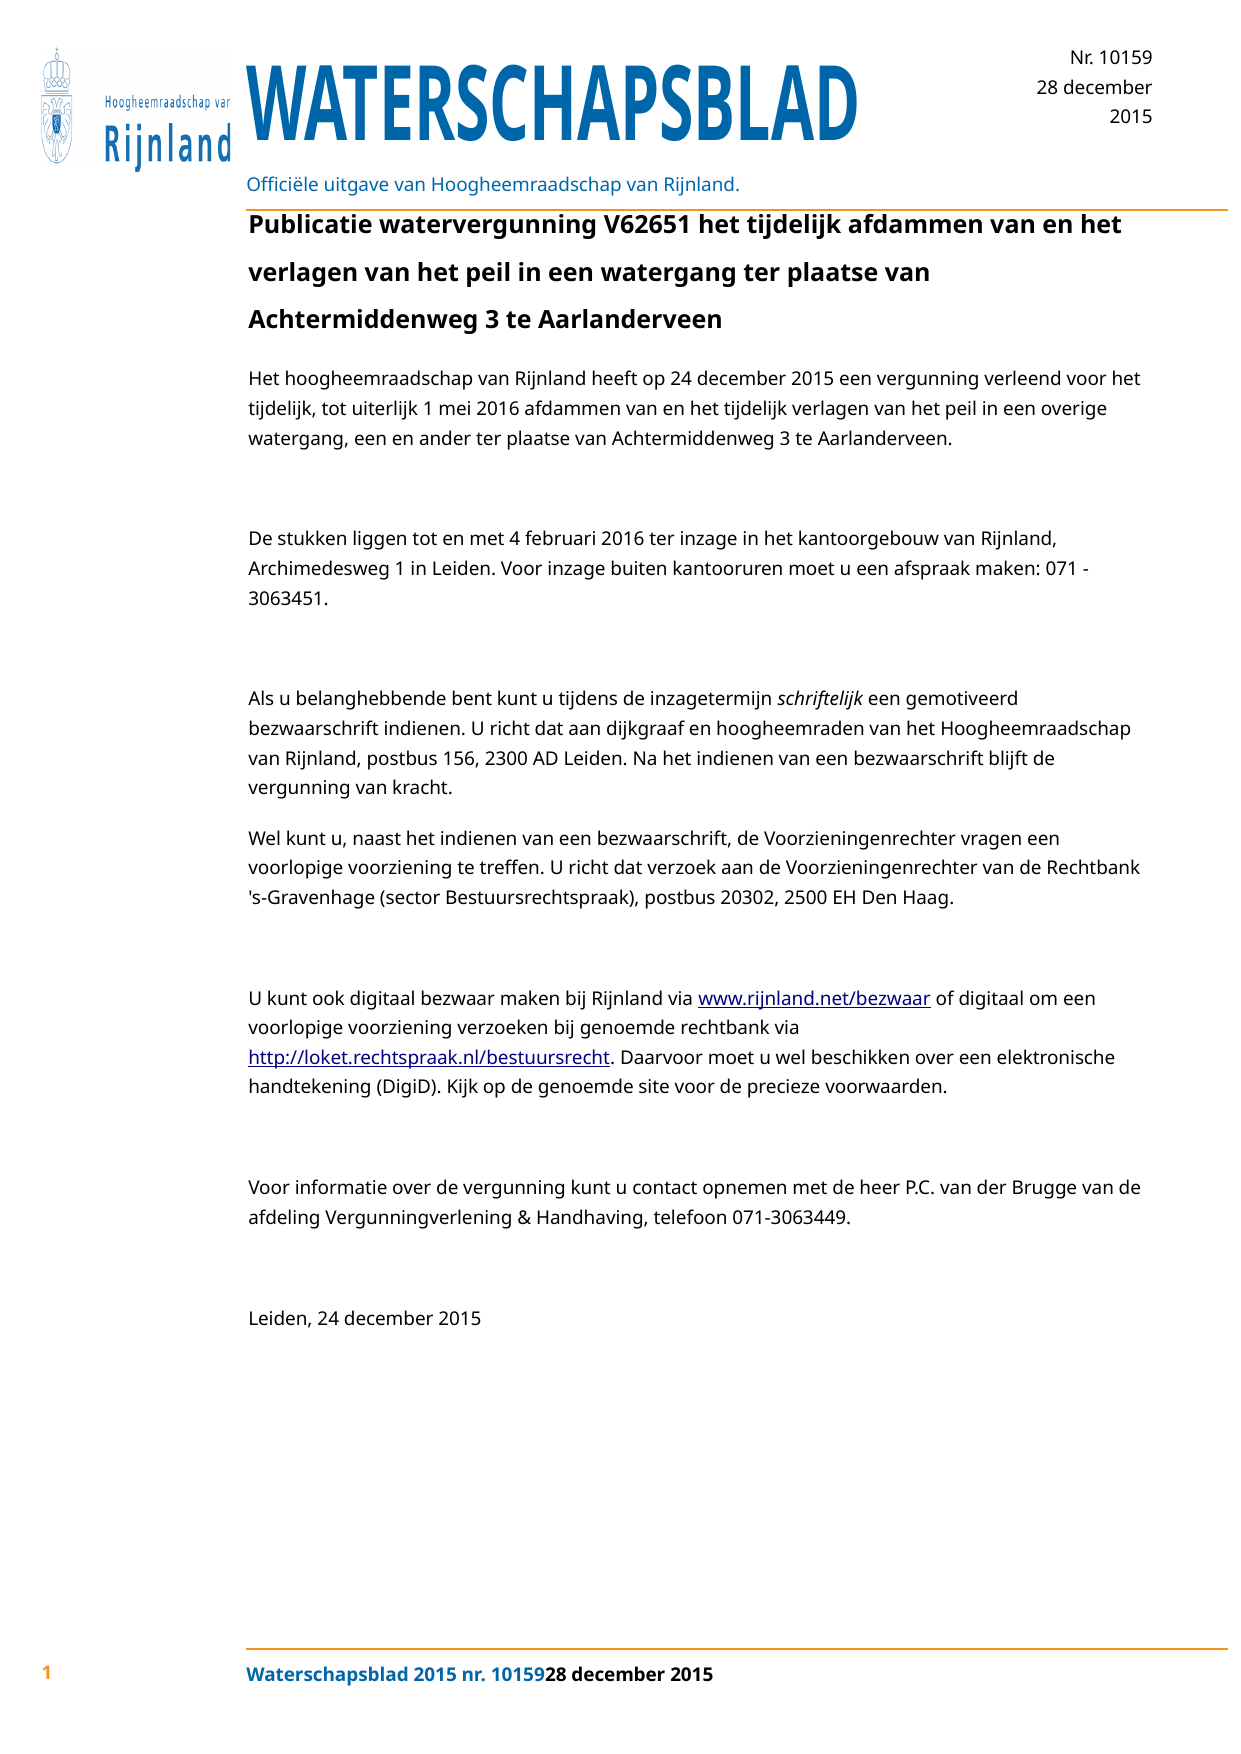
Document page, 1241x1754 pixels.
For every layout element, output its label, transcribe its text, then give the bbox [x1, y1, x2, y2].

text Wel kunt u, naast het indienen van een bezwaarschrift, de Voorzieningenrechter vragen een voorlopige voorziening te treffen. U richt dat verzoek aan de Voorzieningenrechter van de Rechtbank 's-Gravenhage (sector Bestuursrechtspraak), postbus 20302, 2500 EH Den Haag. [248, 825, 1152, 909]
text U kunt ook digitaal bezwaar maken bij Rijnland via www.rijnland.net/bezwaar of digitaal om een voorlopige voorziening verzoeken bij genoemde rechtbank via http://loket.rechtspraak.nl/bestuursrecht. Daarvoor moet u wel beschikken over een elektronische handtekening (DigiD). Kijk op de genoemde site voor de precieze voorwaarden. [248, 985, 1152, 1099]
text Publicatie watervergunning V62651 het tijdelijk afdammen van en het verlagen van het peil in een watergang ter plaatse van Achtermiddenweg 3 te Aarlanderveen [248, 211, 1152, 336]
text Leiden, 24 december 2015 [248, 1305, 1152, 1330]
text De stukken liggen tot en met 4 februari 2016 ter inzage in het kantoorgebouw van Rijnland, Archimedesweg 1 in Leiden. Voor inzage buiten kantooruren moet u een afspraak maken: 071 - 3063451. [248, 526, 1152, 610]
text Als u belanghebbende bent kunt u tijdens de inzagetermijn schriftelijk een gemotiveerd bezwaarschrift indienen. U richt dat aan dijkgraaf en hoogheemraden van het Hoogheemraadschap van Rijnland, postbus 156, 2300 AD Leiden. Na het indienen van een bezwaarschrift blijft de vergunning van kracht. [248, 686, 1152, 800]
picture [41, 47, 231, 172]
text Voor informatie over de vergunning kunt u contact opnemen met de heer P.C. van der Brugge van de afdeling Vergunningverlening & Handhaving, telefoon 071-3063449. [248, 1174, 1152, 1229]
text Het hoogheemraadschap van Rijnland heeft op 24 december 2015 een vergunning verleend voor het tijdelijk, tot uiterlijk 1 mei 2016 afdammen van en het tijdelijk verlagen van het peil in een overige watergang, een en ander ter plaatse van Achtermiddenweg 3 te Aarlanderveen. [248, 366, 1152, 450]
